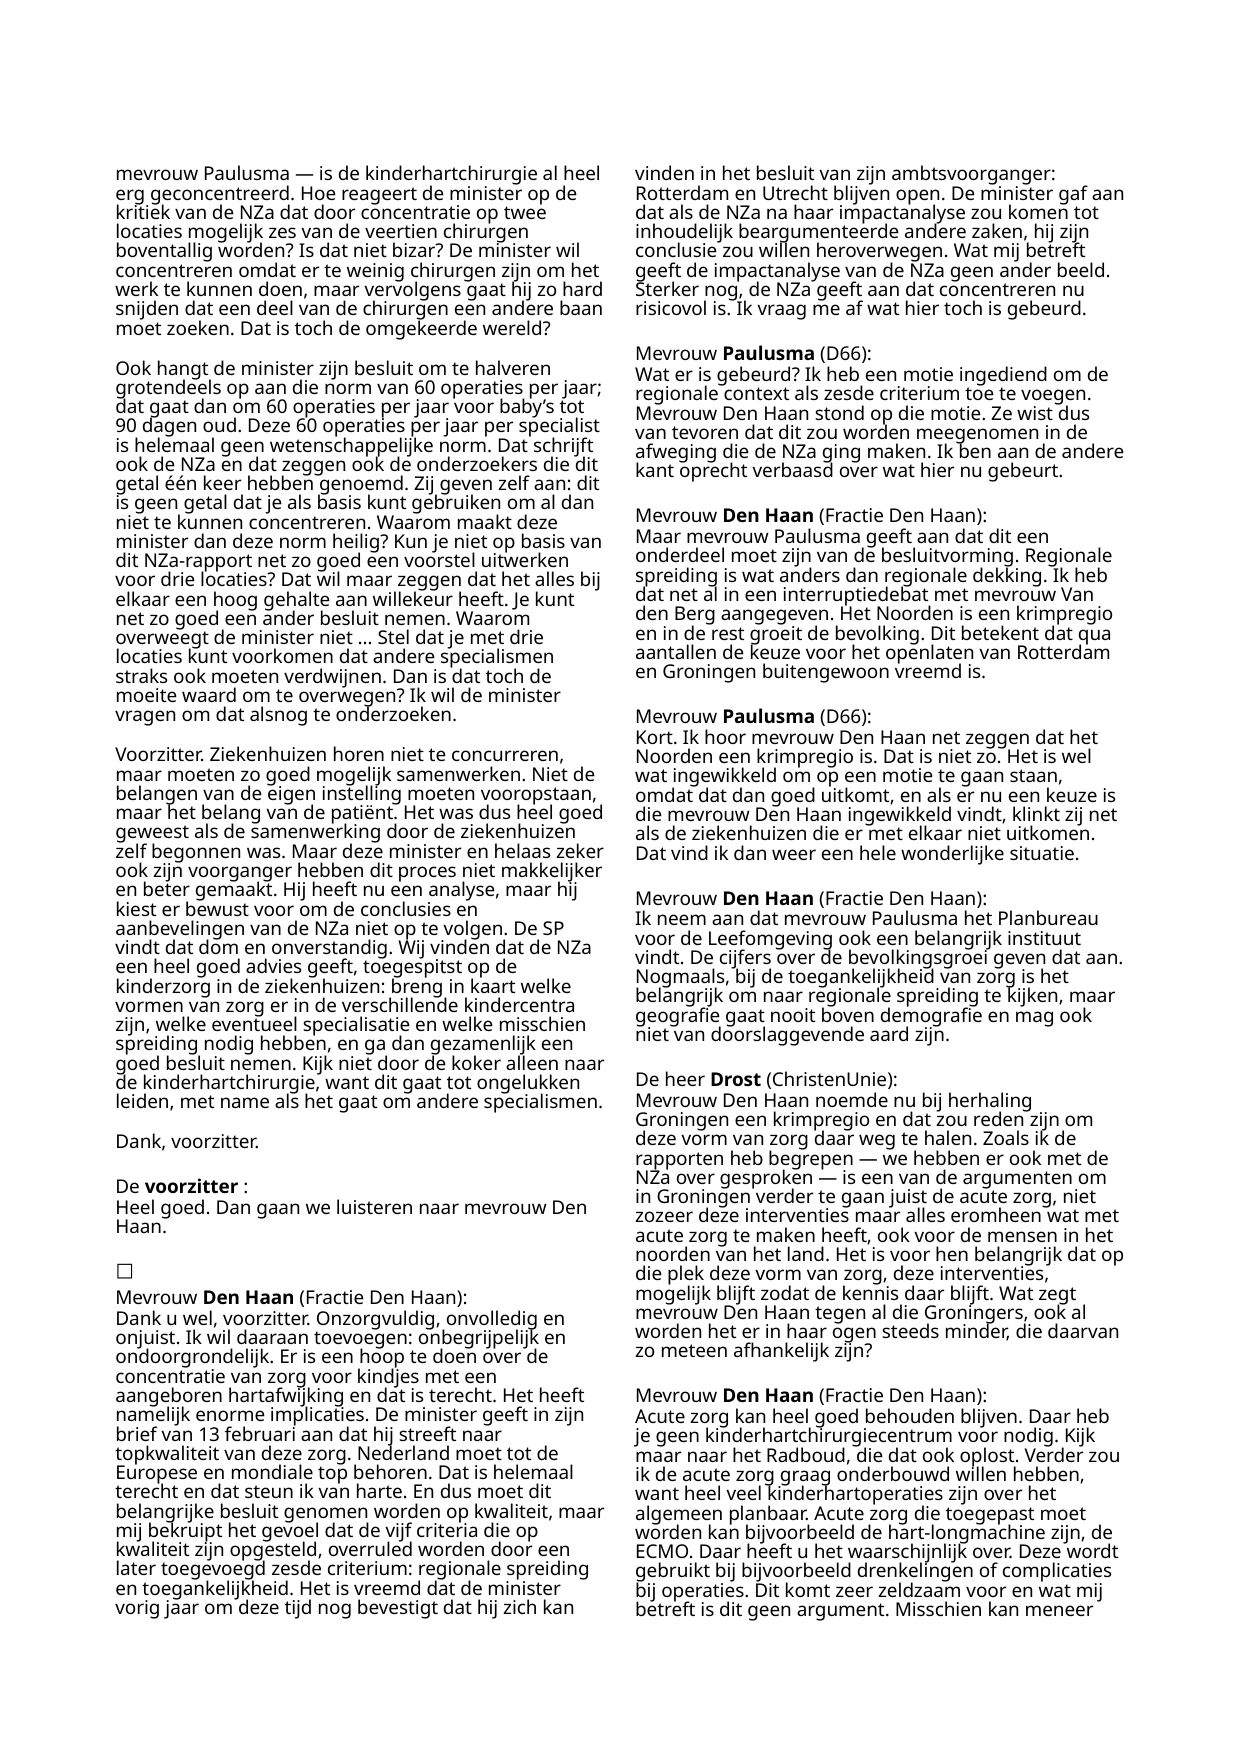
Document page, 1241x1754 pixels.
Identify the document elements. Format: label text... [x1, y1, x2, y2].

text Mevrouw Den Haan (Fractie Den Haan): [635, 502, 1125, 528]
text Heel goed. Dan gaan we luisteren naar mevrouw Den Haan. [115, 1199, 605, 1238]
text Acute zorg kan heel goed behouden blijven. Daar heb je geen kinderhartchirurgiecentrum voor nodig. Kijk maar naar het Radboud, die dat ook oplost. Verder zou ik de acute zorg graag onderbouwd willen hebben, want heel veel kinderhartoperaties zijn over het algemeen planbaar. Acute zorg die toegepast moet worden kan bijvoorbeeld de hart-longmachine zijn, de ECMO. Daar heeft u het waarschijnlijk over. Deze wordt gebruikt bij bijvoorbeeld drenkelingen of complicaties bij operaties. Dit komt zeer zeldzaam voor en wat mij betreft is dit geen argument. Misschien kan meneer [635, 1408, 1125, 1620]
text Mevrouw Den Haan (Fractie Den Haan): [115, 1284, 605, 1310]
text Mevrouw Den Haan (Fractie Den Haan): [635, 885, 1125, 910]
text Wat er is gebeurd? Ik heb een motie ingediend om de regionale context als zesde criterium toe te voegen. Mevrouw Den Haan stond op die motie. Ze wist dus van tevoren dat dit zou worden meegenomen in de afweging die de NZa ging maken. Ik ben aan de andere kant oprecht verbaasd over wat hier nu gebeurt. [635, 366, 1125, 482]
text Mevrouw Paulusma (D66): [635, 340, 1125, 366]
text Dank u wel, voorzitter. Onzorgvuldig, onvolledig en onjuist. Ik wil daaraan toevoegen: onbegrijpelijk en ondoorgrondelijk. Er is een hoop te doen over de concentratie van zorg voor kindjes met een aangeboren hartafwijking en dat is terecht. Het heeft namelijk enorme implicaties. De minister geeft in zijn brief van 13 februari aan dat hij streeft naar topkwaliteit van deze zorg. Nederland moet tot de Europese en mondiale top behoren. Dat is helemaal terecht en dat steun ik van harte. En dus moet dit belangrijke besluit genomen worden op kwaliteit, maar mij bekruipt het gevoel dat de vijf criteria die op kwaliteit zijn opgesteld, overruled worden door een later toegevoegd zesde criterium: regionale spreiding en toegankelijkheid. Het is vreemd dat de minister vorig jaar om deze tijd nog bevestigt dat hij zich kan [115, 1310, 605, 1618]
text Voorzitter. Ziekenhuizen horen niet te concurreren, maar moeten zo goed mogelijk samenwerken. Niet de belangen van de eigen instelling moeten vooropstaan, maar het belang van de patiënt. Het was dus heel goed geweest als de samenwerking door de ziekenhuizen zelf begonnen was. Maar deze minister en helaas zeker ook zijn voorganger hebben dit proces niet makkelijker en beter gemaakt. Hij heeft nu een analyse, maar hij kiest er bewust voor om de conclusies en aanbevelingen van de NZa niet op te volgen. De SP vindt dat dom en onverstandig. Wij vinden dat de NZa een heel goed advies geeft, toegespitst op de kinderzorg in de ziekenhuizen: breng in kaart welke vormen van zorg er in de verschillende kindercentra zijn, welke eventueel specialisatie en welke misschien spreiding nodig hebben, en ga dan gezamenlijk een goed besluit nemen. Kijk niet door de koker alleen naar de kinderhartchirurgie, want dit gaat tot ongelukken leiden, met name als het gaat om andere specialismen. [115, 746, 605, 1112]
text Maar mevrouw Paulusma geeft aan dat dit een onderdeel moet zijn van de besluitvorming. Regionale spreiding is wat anders dan regionale dekking. Ik heb dat net al in een interruptiedebat met mevrouw Van den Berg aangegeven. Het Noorden is een krimpregio en in de rest groeit de bevolking. Dit betekent dat qua aantallen de keuze voor het openlaten van Rotterdam en Groningen buitengewoon vreemd is. [635, 528, 1125, 682]
text Ook hangt de minister zijn besluit om te halveren grotendeels op aan die norm van 60 operaties per jaar; dat gaat dan om 60 operaties per jaar voor baby’s tot 90 dagen oud. Deze 60 operaties per jaar per specialist is helemaal geen wetenschappelijke norm. Dat schrijft ook de NZa en dat zeggen ook de onderzoekers die dit getal één keer hebben genoemd. Zij geven zelf aan: dit is geen getal dat je als basis kunt gebruiken om al dan niet te kunnen concentreren. Waarom maakt deze minister dan deze norm heilig? Kun je niet op basis van dit NZa-rapport net zo goed een voorstel uitwerken voor drie locaties? Dat wil maar zeggen dat het alles bij elkaar een hoog gehalte aan willekeur heeft. Je kunt net zo goed een ander besluit nemen. Waarom overweegt de minister niet … Stel dat je met drie locaties kunt voorkomen dat andere specialismen straks ook moeten verdwijnen. Dan is dat toch de moeite waard om te overwegen? Ik wil de minister vragen om dat alsnog te onderzoeken. [115, 359, 605, 726]
text De voorzitter : [115, 1173, 605, 1199]
text De heer Drost (ChristenUnie): [635, 1066, 1125, 1092]
text Kort. Ik hoor mevrouw Den Haan net zeggen dat het Noorden een krimpregio is. Dat is niet zo. Het is wel wat ingewikkeld om op een motie te gaan staan, omdat dat dan goed uitkomt, en als er nu een keuze is die mevrouw Den Haan ingewikkeld vindt, klinkt zij net als de ziekenhuizen die er met elkaar niet uitkomen. Dat vind ik dan weer een hele wonderlijke situatie. [635, 729, 1125, 864]
text Mevrouw Paulusma (D66): [635, 703, 1125, 729]
text ⬜ [115, 1258, 605, 1284]
text Mevrouw Den Haan noemde nu bij herhaling Groningen een krimpregio en dat zou reden zijn om deze vorm van zorg daar weg te halen. Zoals ik de rapporten heb begrepen — we hebben er ook met de NZa over gesproken — is een van de argumenten om in Groningen verder te gaan juist de acute zorg, niet zozeer deze interventies maar alles eromheen wat met acute zorg te maken heeft, ook voor de mensen in het noorden van het land. Het is voor hen belangrijk dat op die plek deze vorm van zorg, deze interventies, mogelijk blijft zodat de kennis daar blijft. Wat zegt mevrouw Den Haan tegen al die Groningers, ook al worden het er in haar ogen steeds minder, die daarvan zo meteen afhankelijk zijn? [635, 1092, 1125, 1362]
text Mevrouw Den Haan (Fractie Den Haan): [635, 1382, 1125, 1408]
text vinden in het besluit van zijn ambtsvoorganger: Rotterdam en Utrecht blijven open. De minister gaf aan dat als de NZa na haar impactanalyse zou komen tot inhoudelijk beargumenteerde andere zaken, hij zijn conclusie zou willen heroverwegen. Wat mij betreft geeft de impactanalyse van de NZa geen ander beeld. Sterker nog, de NZa geeft aan dat concentreren nu risicovol is. Ik vraag me af wat hier toch is gebeurd. [635, 165, 1125, 319]
text Ik neem aan dat mevrouw Paulusma het Planbureau voor de Leefomgeving ook een belangrijk instituut vindt. De cijfers over de bevolkingsgroei geven dat aan. Nogmaals, bij de toegankelijkheid van zorg is het belangrijk om naar regionale spreiding te kijken, maar geografie gaat nooit boven demografie en mag ook niet van doorslaggevende aard zijn. [635, 910, 1125, 1045]
text mevrouw Paulusma — is de kinderhartchirurgie al heel erg geconcentreerd. Hoe reageert de minister op de kritiek van de NZa dat door concentratie op twee locaties mogelijk zes van de veertien chirurgen boventallig worden? Is dat niet bizar? De minister wil concentreren omdat er te weinig chirurgen zijn om het werk te kunnen doen, maar vervolgens gaat hij zo hard snijden dat een deel van de chirurgen een andere baan moet zoeken. Dat is toch de omgekeerde wereld? [115, 165, 605, 339]
text Dank, voorzitter. [115, 1133, 605, 1152]
